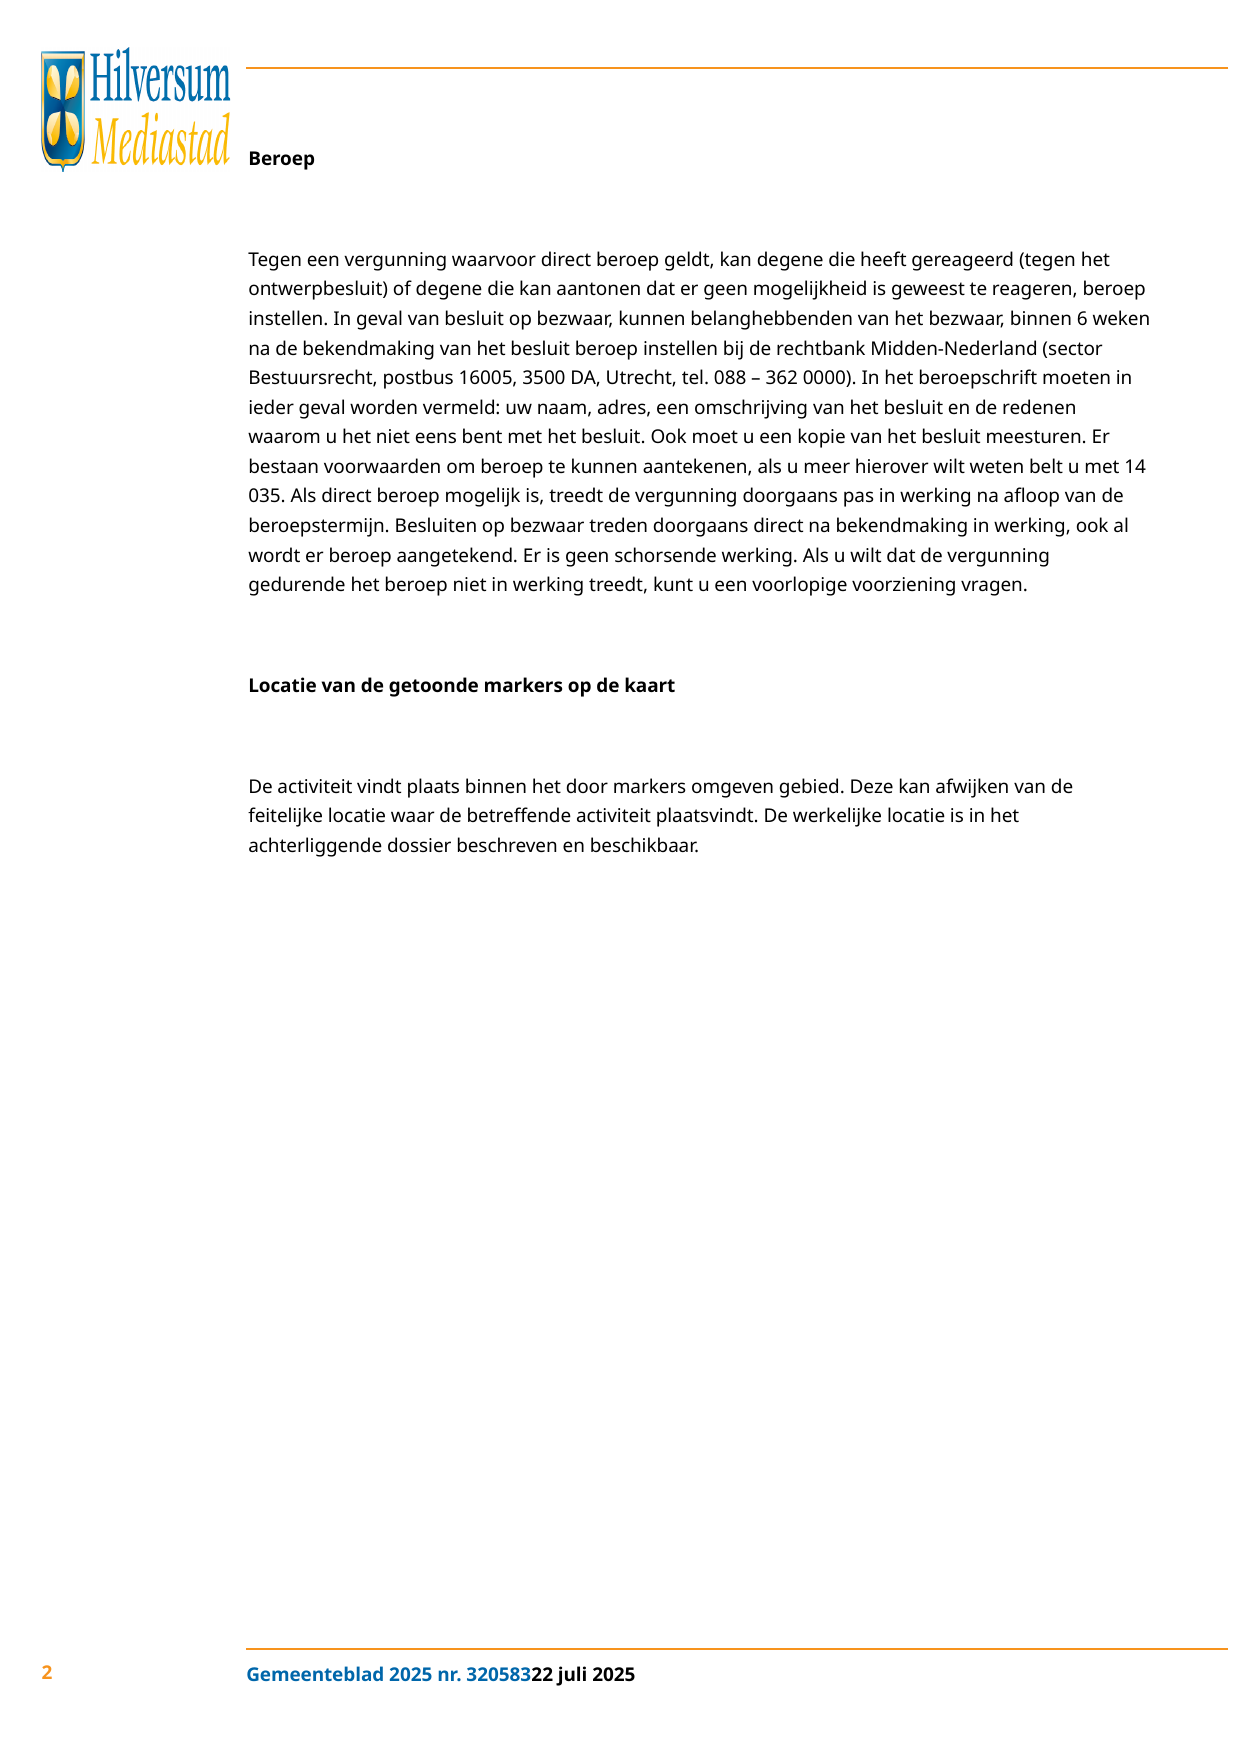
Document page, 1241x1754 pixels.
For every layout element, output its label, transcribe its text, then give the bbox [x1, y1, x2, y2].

text Tegen een vergunning waarvoor direct beroep geldt, kan degene die heeft gereageerd (tegen het ontwerpbesluit) of degene die kan aantonen dat er geen mogelijkheid is geweest te reageren, beroep instellen. In geval van besluit op bezwaar, kunnen belanghebbenden van het bezwaar, binnen 6 weken na de bekendmaking van het besluit beroep instellen bij de rechtbank Midden-Nederland (sector Bestuursrecht, postbus 16005, 3500 DA, Utrecht, tel. 088 – 362 0000). In het beroepschrift moeten in ieder geval worden vermeld: uw naam, adres, een omschrijving van het besluit en de redenen waarom u het niet eens bent met het besluit. Ook moet u een kopie van het besluit meesturen. Er bestaan voorwaarden om beroep te kunnen aantekenen, als u meer hierover wilt weten belt u met 14 035. Als direct beroep mogelijk is, treedt de vergunning doorgaans pas in werking na afloop van de beroepstermijn. Besluiten op bezwaar treden doorgaans direct na bekendmaking in werking, ook al wordt er beroep aangetekend. Er is geen schorsende werking. Als u wilt dat de vergunning gedurende het beroep niet in werking treedt, kunt u een voorlopige voorziening vragen. [248, 246, 1152, 597]
text De activiteit vindt plaats binnen het door markers omgeven gebied. Deze kan afwijken van de feitelijke locatie waar de betreffende activiteit plaatsvindt. De werkelijke locatie is in het achterliggende dossier beschreven en beschikbaar. [248, 773, 1152, 858]
text Locatie van de getoonde markers op de kaart [248, 672, 1152, 698]
text Beroep [248, 145, 1152, 171]
picture [41, 47, 231, 172]
